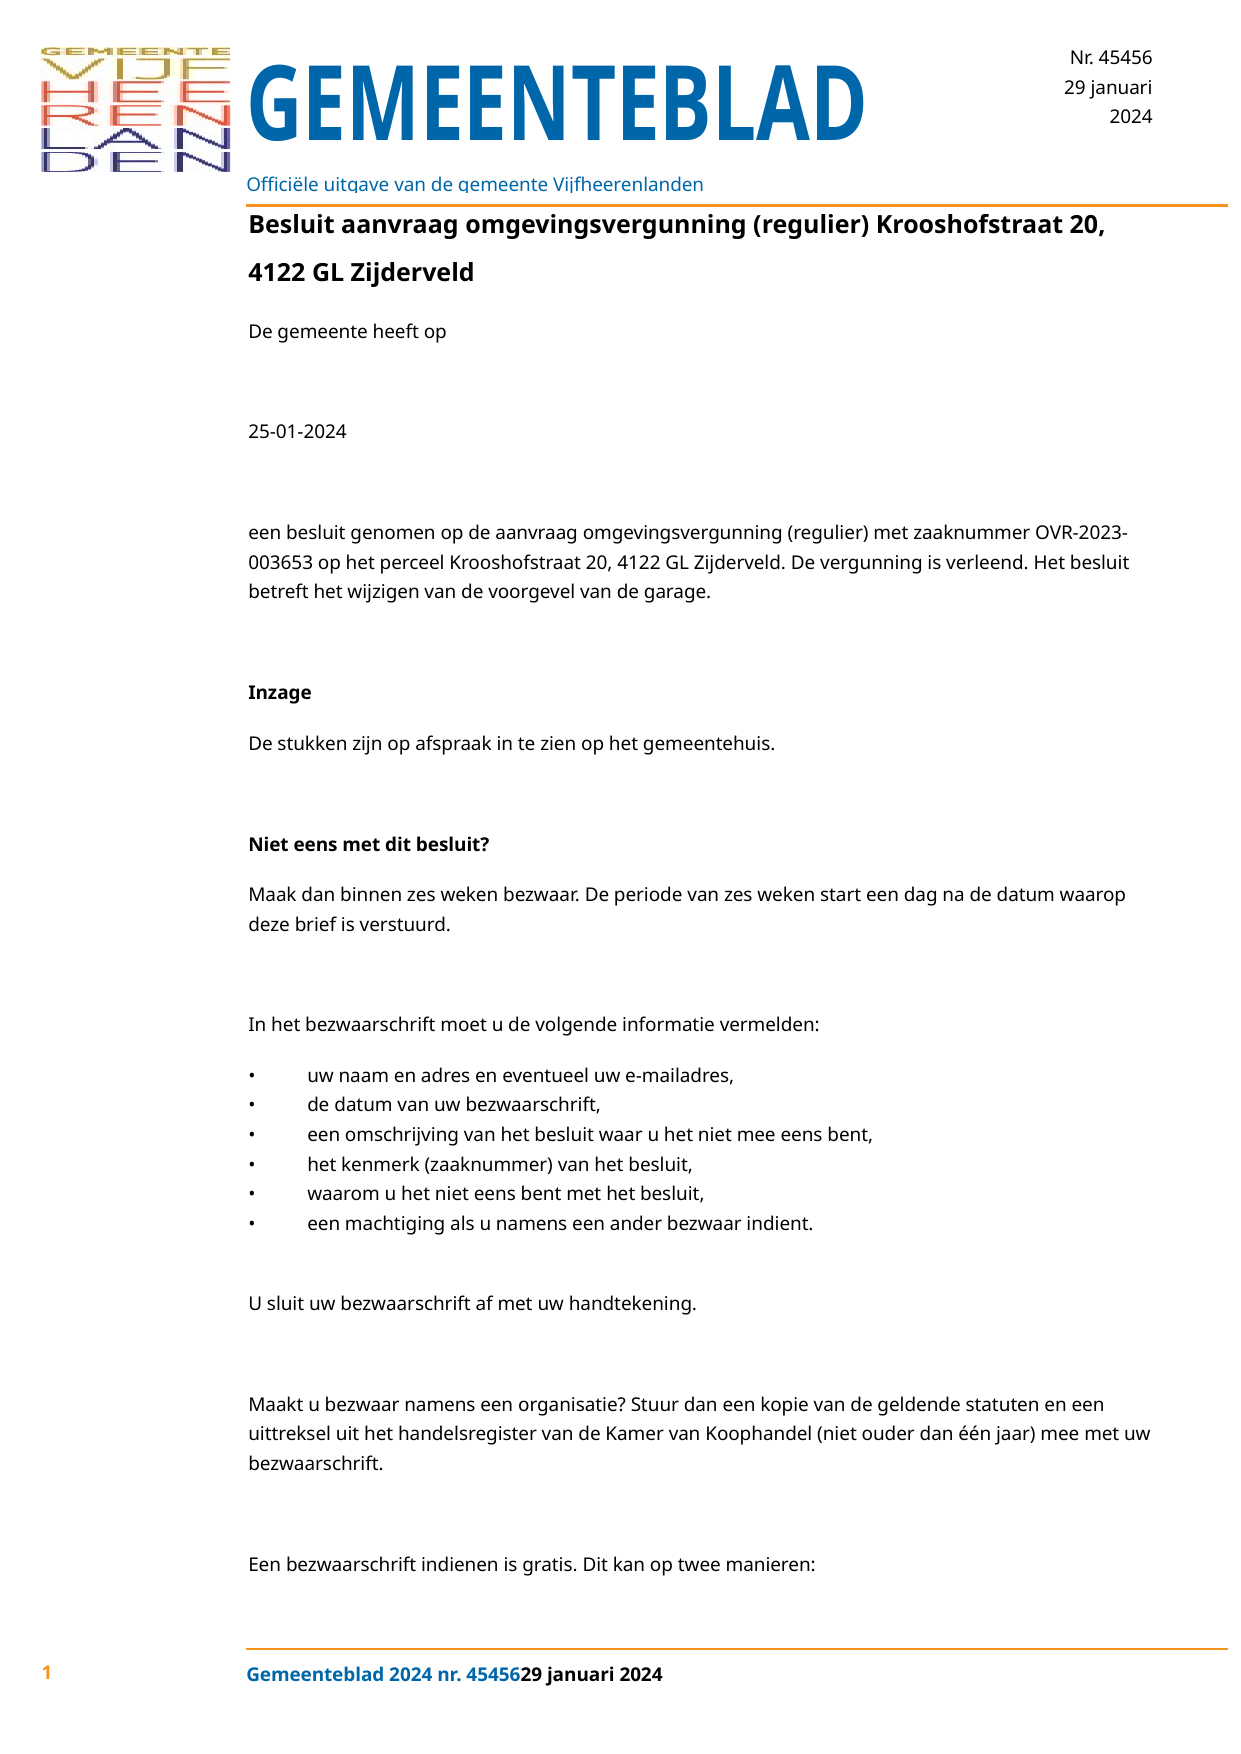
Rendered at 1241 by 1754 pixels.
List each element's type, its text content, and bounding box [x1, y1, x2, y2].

text Een bezwaarschrift indienen is gratis. Dit kan op twee manieren: [248, 1551, 1152, 1577]
text Maak dan binnen zes weken bezwaar. De periode van zes weken start een dag na de datum waarop deze brief is verstuurd. [248, 881, 1152, 937]
text een besluit genomen op de aanvraag omgevingsvergunning (regulier) met zaaknummer OVR-2023-003653 op het perceel Krooshofstraat 20, 4122 GL Zijderveld. De vergunning is verleend. Het besluit betreft het wijzigen van de voorgevel van de garage. [248, 519, 1152, 604]
list het kenmerk (zaaknummer) van het besluit, [248, 1151, 1152, 1177]
list een machtiging als u namens een ander bezwaar indient. [248, 1210, 1152, 1236]
text U sluit uw bezwaarschrift af met uw handtekening. [248, 1290, 1152, 1316]
text Maakt u bezwaar namens een organisatie? Stuur dan een kopie van de geldende statuten en een uittreksel uit het handelsregister van de Kamer van Koophandel (niet ouder dan één jaar) mee met uw bezwaarschrift. [248, 1391, 1152, 1476]
text In het bezwaarschrift moet u de volgende informatie vermelden: [248, 1012, 1152, 1037]
text Inzage [248, 679, 1152, 705]
list uw naam en adres en eventueel uw e-mailadres, [248, 1062, 1152, 1088]
text Besluit aanvraag omgevingsvergunning (regulier) Krooshofstraat 20, 4122 GL Zijderveld [248, 207, 1152, 288]
text De stukken zijn op afspraak in te zien op het gemeentehuis. [248, 730, 1152, 756]
picture [41, 47, 231, 172]
text 25-01-2024 [248, 419, 1152, 444]
text Niet eens met dit besluit? [248, 831, 1152, 857]
text De gemeente heeft op [248, 318, 1152, 344]
list een omschrijving van het besluit waar u het niet mee eens bent, [248, 1121, 1152, 1147]
list de datum van uw bezwaarschrift, [248, 1092, 1152, 1117]
list waarom u het niet eens bent met het besluit, [248, 1180, 1152, 1206]
